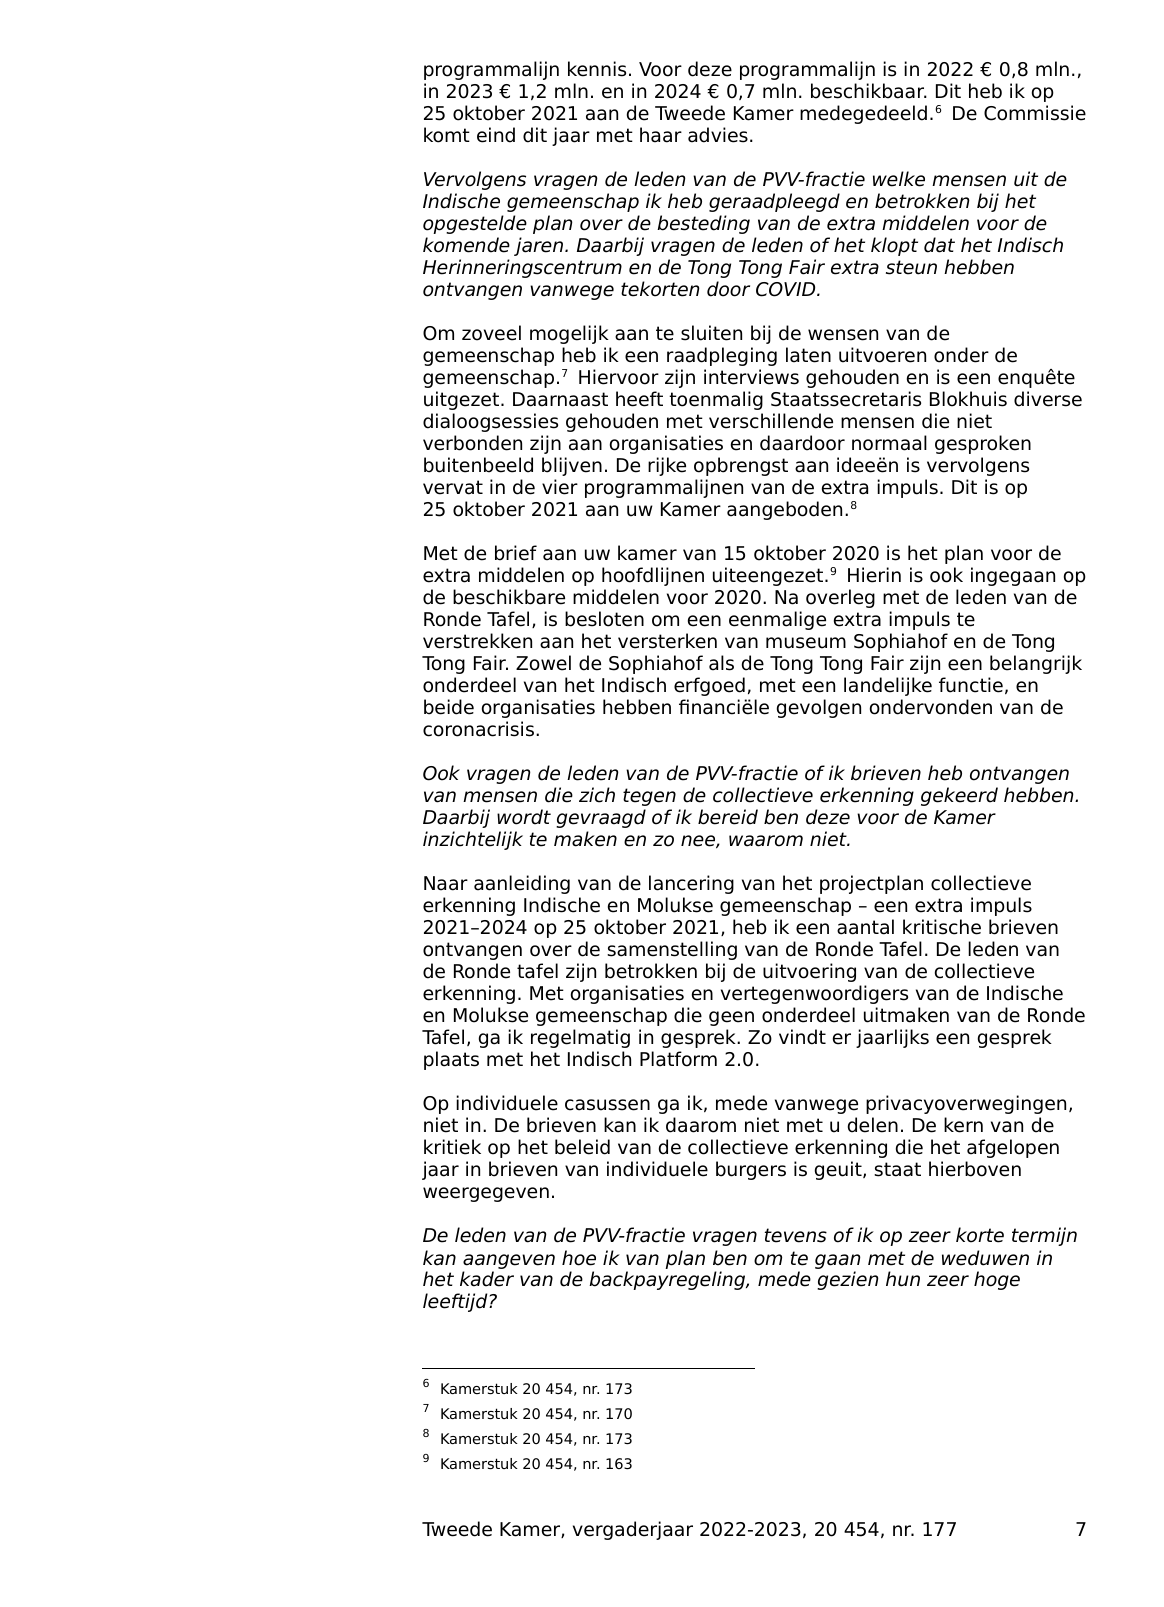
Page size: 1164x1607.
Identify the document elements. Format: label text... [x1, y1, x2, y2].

text Kamerstuk 20 454, nr. 163 [422, 1452, 1087, 1474]
text Om zoveel mogelijk aan te sluiten bij de wensen van de gemeenschap heb ik een raadpleging laten uitvoeren onder de gemeenschap. Hiervoor zijn interviews gehouden en is een enquête uitgezet. Daarnaast heeft toenmalig Staatssecretaris Blokhuis diverse dialoogsessies gehouden met verschillende mensen die niet verbonden zijn aan organisaties en daardoor normaal gesproken buitenbeeld blijven. De rijke opbrengst aan ideeën is vervolgens vervat in de vier programmalijnen van de extra impuls. Dit is op 25 oktober 2021 aan uw Kamer aangeboden. [422, 323, 1087, 521]
text Op individuele casussen ga ik, mede vanwege privacyoverwegingen, niet in. De brieven kan ik daarom niet met u delen. De kern van de kritiek op het beleid van de collectieve erkenning die het afgelopen jaar in brieven van individuele burgers is geuit, staat hierboven weergegeven. [422, 1093, 1087, 1203]
text Kamerstuk 20 454, nr. 173 [422, 1427, 1087, 1449]
text Kamerstuk 20 454, nr. 170 [422, 1402, 1087, 1424]
text Vervolgens vragen de leden van de PVV-fractie welke mensen uit de Indische gemeenschap ik heb geraadpleegd en betrokken bij het opgestelde plan over de besteding van de extra middelen voor de komende jaren. Daarbij vragen de leden of het klopt dat het Indisch Herinneringscentrum en de Tong Tong Fair extra steun hebben ontvangen vanwege tekorten door COVID. [422, 169, 1087, 301]
text De leden van de PVV-fractie vragen tevens of ik op zeer korte termijn kan aangeven hoe ik van plan ben om te gaan met de weduwen in het kader van de backpayregeling, mede gezien hun zeer hoge leeftijd? [422, 1225, 1087, 1313]
text programmalijn kennis. Voor deze programmalijn is in 2022 € 0,8 mln., in 2023 € 1,2 mln. en in 2024 € 0,7 mln. beschikbaar. Dit heb ik op 25 oktober 2021 aan de Tweede Kamer medegedeeld. De Commissie komt eind dit jaar met haar advies. [422, 59, 1087, 147]
text Ook vragen de leden van de PVV-fractie of ik brieven heb ontvangen van mensen die zich tegen de collectieve erkenning gekeerd hebben. Daarbij wordt gevraagd of ik bereid ben deze voor de Kamer inzichtelijk te maken en zo nee, waarom niet. [422, 763, 1087, 851]
text Met de brief aan uw kamer van 15 oktober 2020 is het plan voor de extra middelen op hoofdlijnen uiteengezet. Hierin is ook ingegaan op de beschikbare middelen voor 2020. Na overleg met de leden van de Ronde Tafel, is besloten om een eenmalige extra impuls te verstrekken aan het versterken van museum Sophiahof en de Tong Tong Fair. Zowel de Sophiahof als de Tong Tong Fair zijn een belangrijk onderdeel van het Indisch erfgoed, met een landelijke functie, en beide organisaties hebben financiële gevolgen ondervonden van de coronacrisis. [422, 543, 1087, 741]
text Naar aanleiding van de lancering van het projectplan collectieve erkenning Indische en Molukse gemeenschap – een extra impuls 2021–2024 op 25 oktober 2021, heb ik een aantal kritische brieven ontvangen over de samenstelling van de Ronde Tafel. De leden van de Ronde tafel zijn betrokken bij de uitvoering van de collectieve erkenning. Met organisaties en vertegenwoordigers van de Indische en Molukse gemeenschap die geen onderdeel uitmaken van de Ronde Tafel, ga ik regelmatig in gesprek. Zo vindt er jaarlijks een gesprek plaats met het Indisch Platform 2.0. [422, 873, 1087, 1071]
text Kamerstuk 20 454, nr. 173 [422, 1377, 1087, 1399]
